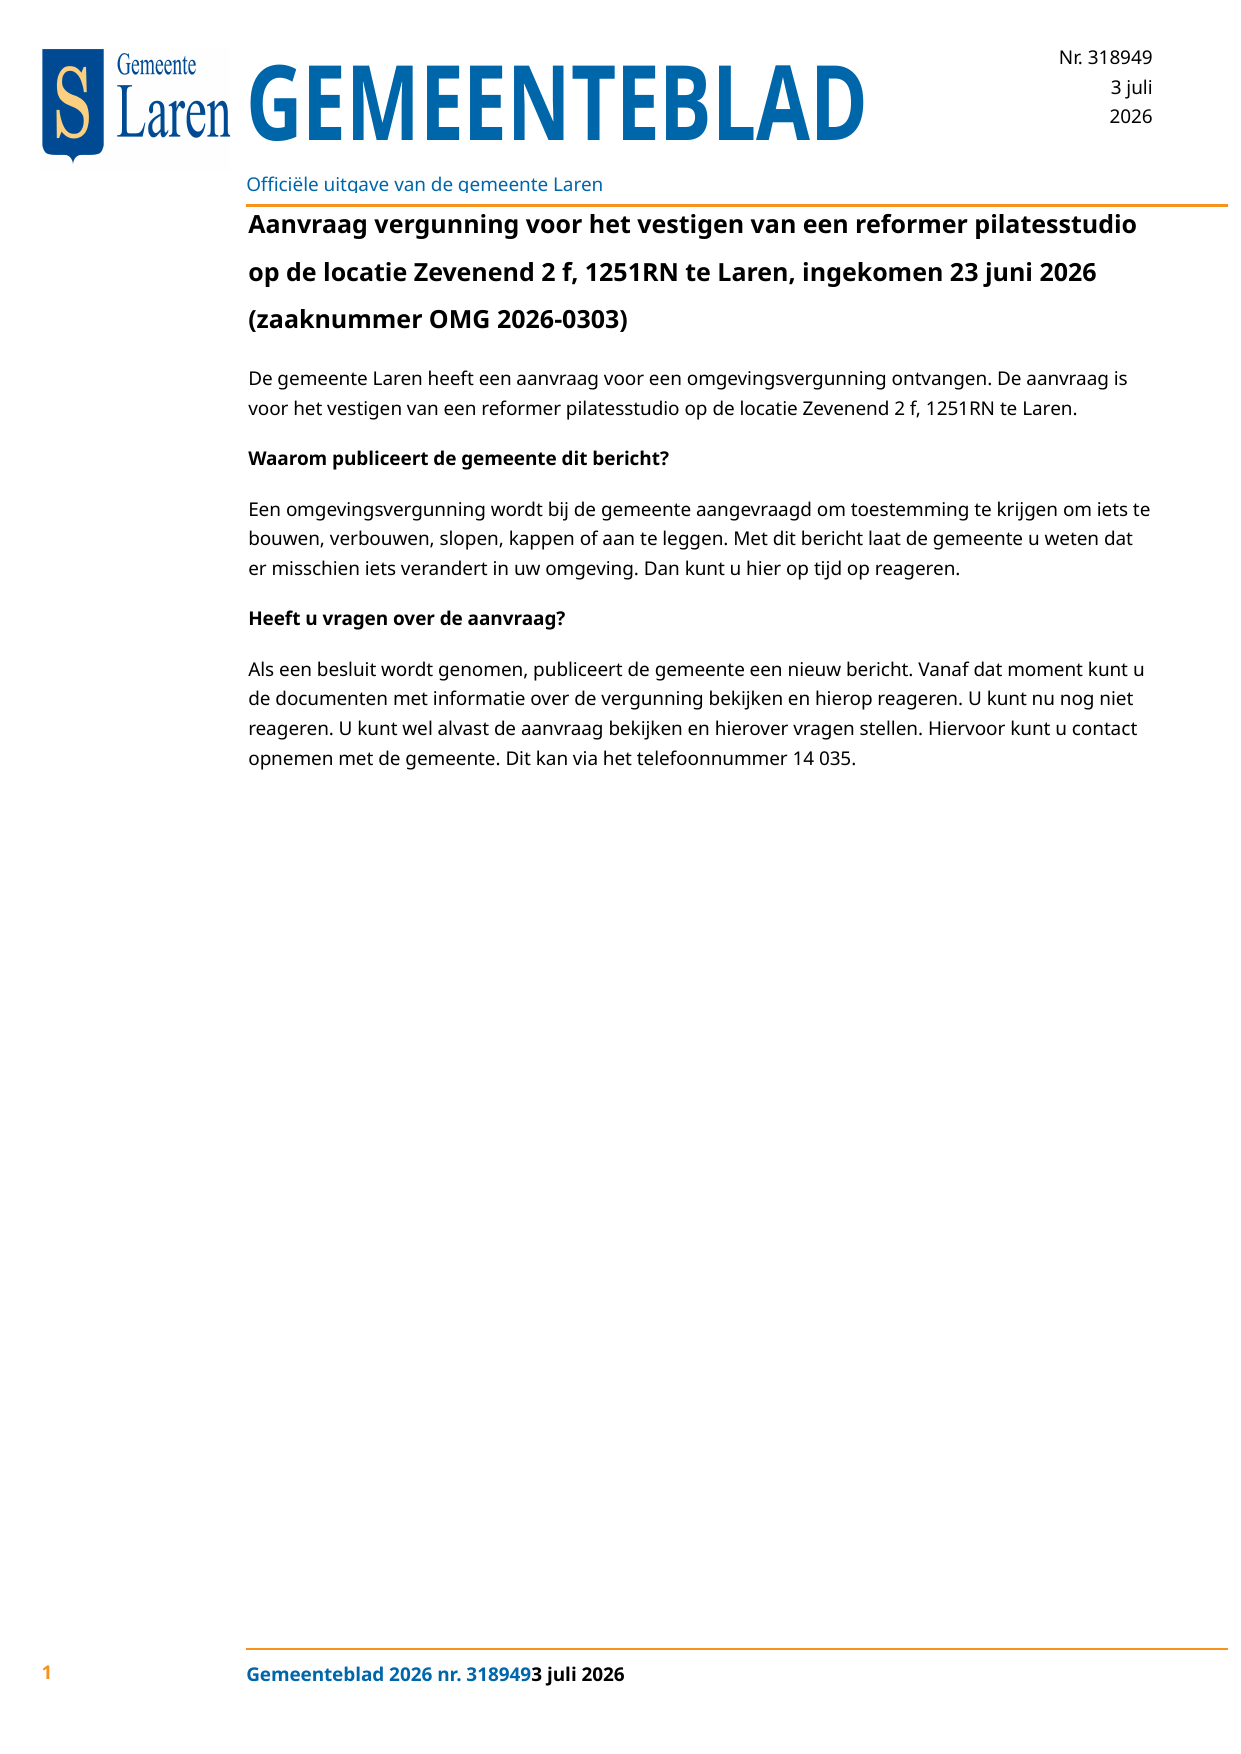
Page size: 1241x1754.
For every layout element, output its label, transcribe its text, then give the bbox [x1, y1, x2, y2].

text Waarom publiceert de gemeente dit bericht? [248, 446, 1152, 471]
text Heeft u vragen over de aanvraag? [248, 606, 1152, 631]
text Een omgevingsvergunning wordt bij de gemeente aangevraagd om toestemming te krijgen om iets te bouwen, verbouwen, slopen, kappen of aan te leggen. Met dit bericht laat de gemeente u weten dat er misschien iets verandert in uw omgeving. Dan kunt u hier op tijd op reageren. [248, 496, 1152, 581]
text Aanvraag vergunning voor het vestigen van een reformer pilatesstudio op de locatie Zevenend 2 f, 1251RN te Laren, ingekomen 23 juni 2026 (zaaknummer OMG 2026-0303) [248, 207, 1152, 336]
text De gemeente Laren heeft een aanvraag voor een omgevingsvergunning ontvangen. De aanvraag is voor het vestigen van een reformer pilatesstudio op de locatie Zevenend 2 f, 1251RN te Laren. [248, 366, 1152, 421]
picture [41, 47, 231, 172]
text Als een besluit wordt genomen, publiceert de gemeente een nieuw bericht. Vanaf dat moment kunt u de documenten met informatie over de vergunning bekijken en hierop reageren. U kunt nu nog niet reageren. U kunt wel alvast de aanvraag bekijken en hierover vragen stellen. Hiervoor kunt u contact opnemen met de gemeente. Dit kan via het telefoonnummer 14 035. [248, 656, 1152, 770]
